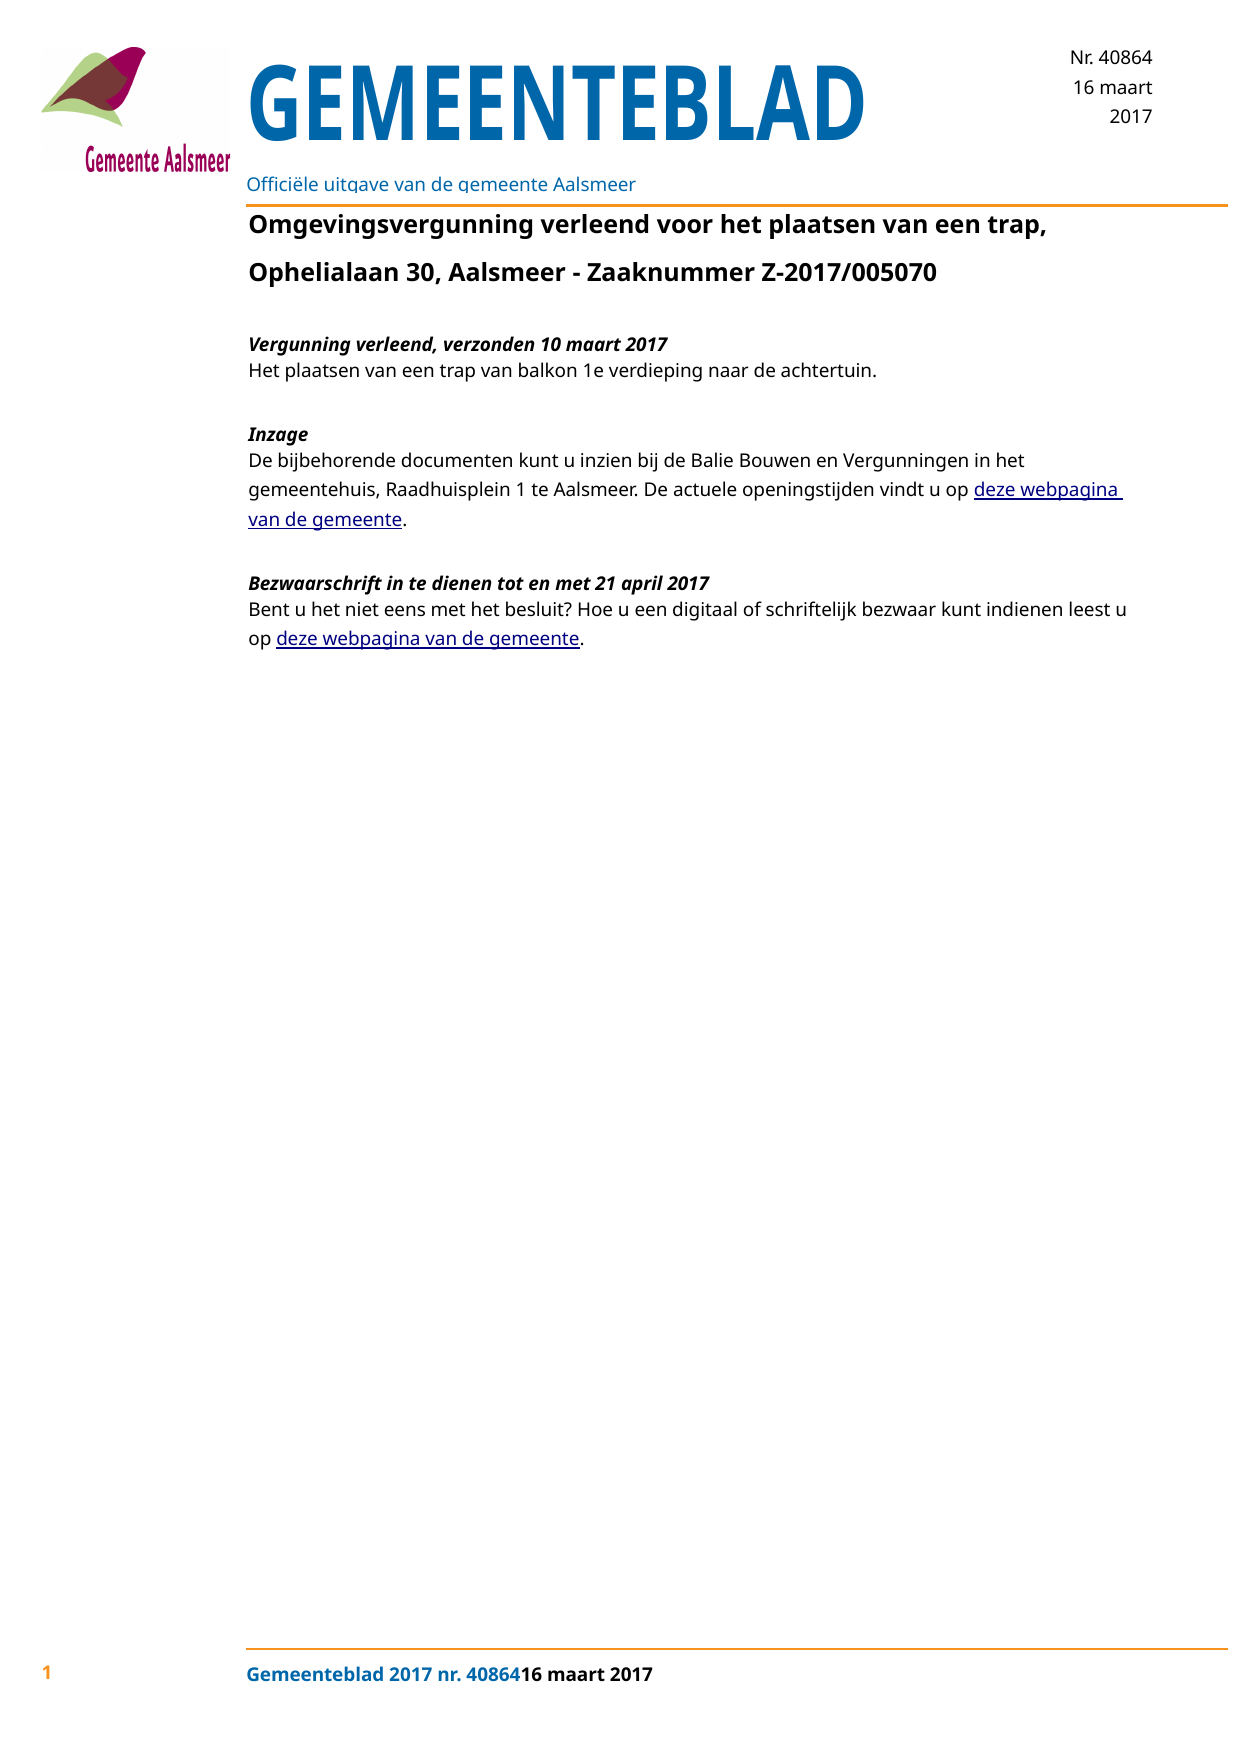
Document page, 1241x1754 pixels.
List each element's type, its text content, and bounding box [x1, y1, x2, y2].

text Vergunning verleend, verzonden 10 maart 2017 [248, 331, 1152, 357]
text Het plaatsen van een trap van balkon 1e verdieping naar de achtertuin. [248, 357, 1152, 383]
text Bezwaarschrift in te dienen tot en met 21 april 2017 [248, 570, 1152, 596]
text Omgevingsvergunning verleend voor het plaatsen van een trap, Ophelialaan 30, Aalsmeer - Zaaknummer Z-2017/005070 [248, 207, 1152, 288]
picture [41, 47, 231, 172]
text Inzage [248, 421, 1152, 447]
text De bijbehorende documenten kunt u inzien bij de Balie Bouwen en Vergunningen in het gemeentehuis, Raadhuisplein 1 te Aalsmeer. De actuele openingstijden vindt u op deze webpagina van de gemeente. [248, 447, 1152, 532]
text Bent u het niet eens met het besluit? Hoe u een digitaal of schriftelijk bezwaar kunt indienen leest u op deze webpagina van de gemeente. [248, 596, 1152, 651]
